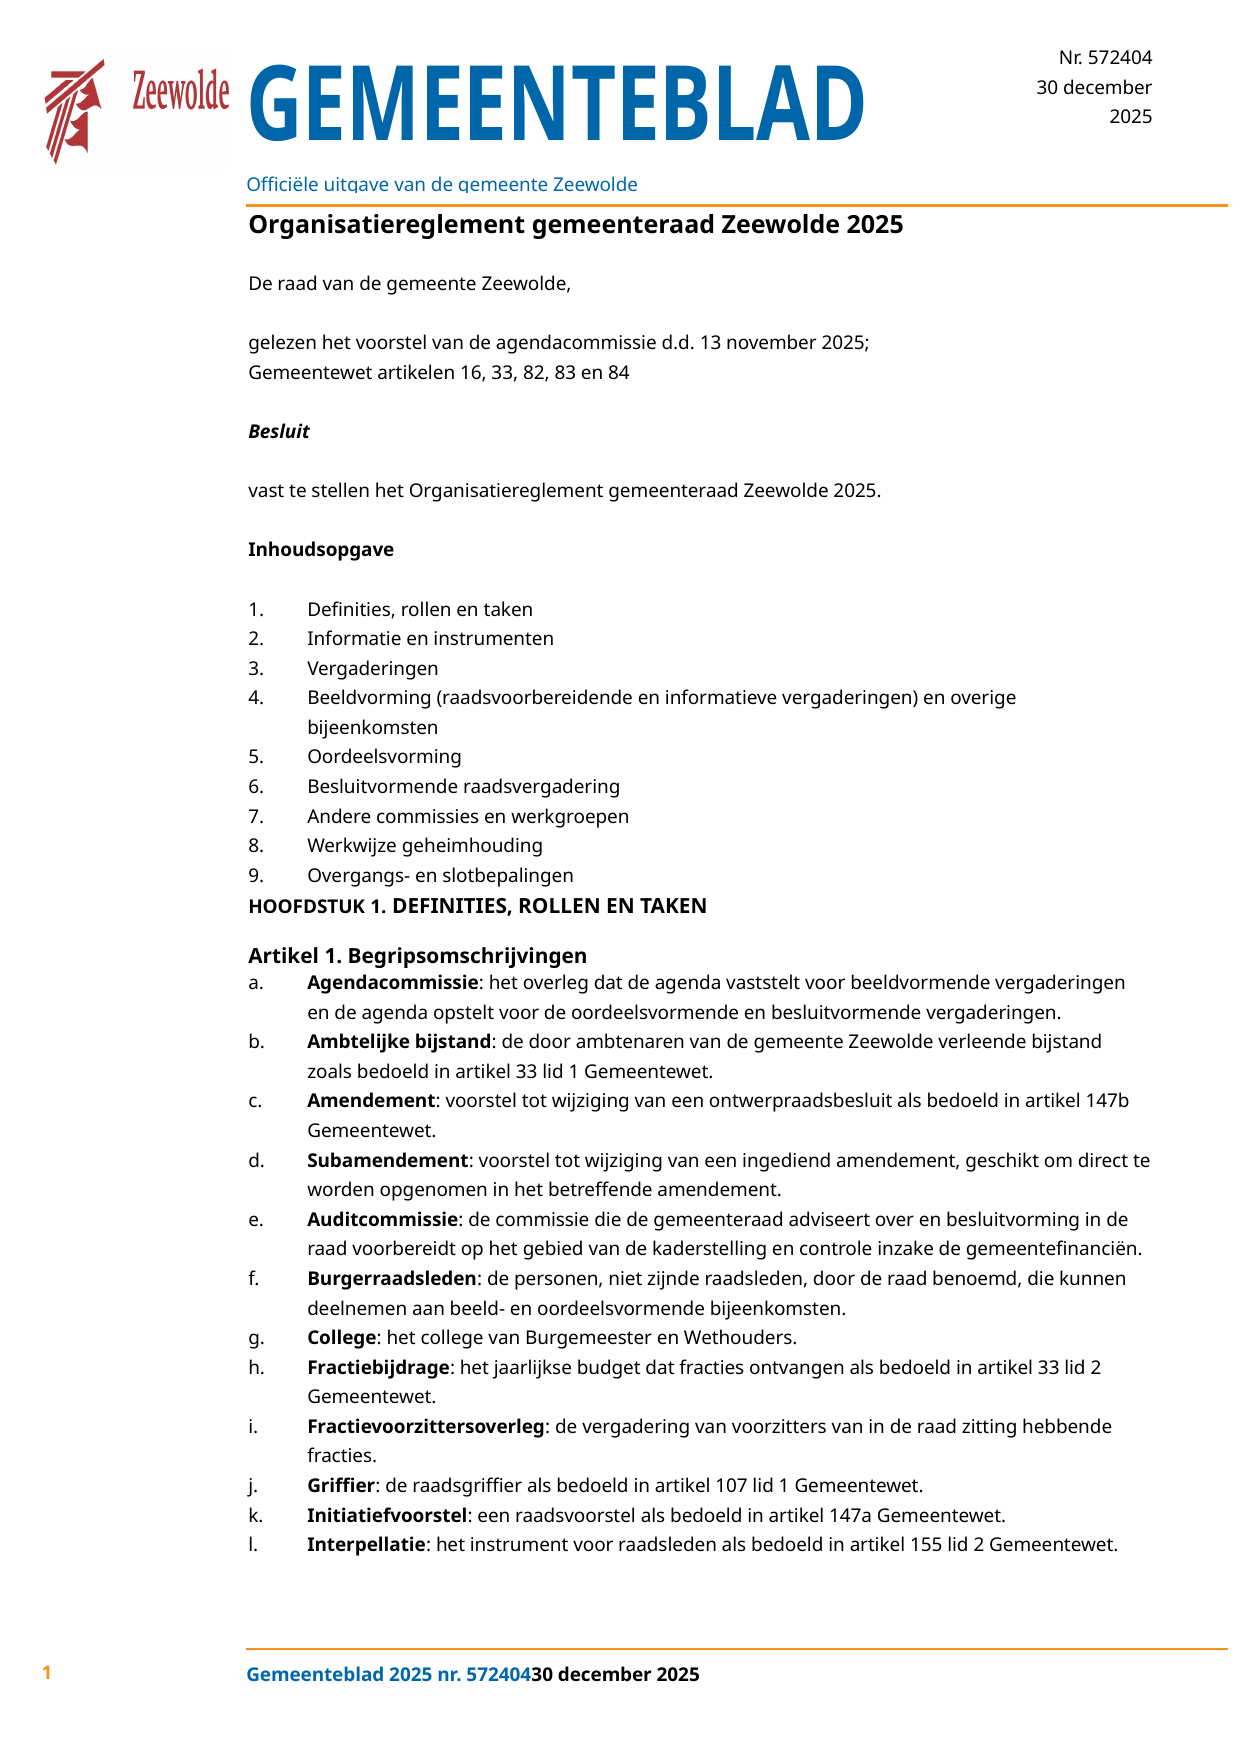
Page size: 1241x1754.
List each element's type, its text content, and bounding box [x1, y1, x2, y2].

list Informatie en instrumenten [248, 625, 1152, 651]
list Interpellatie: het instrument voor raadsleden als bedoeld in artikel 155 lid 2 Gemeentewet. [248, 1531, 1152, 1557]
text vast te stellen het Organisatiereglement gemeenteraad Zeewolde 2025. [248, 477, 1152, 503]
list Andere commissies en werkgroepen [248, 803, 1152, 828]
text HOOFDSTUK 1. DEFINITIES, ROLLEN EN TAKEN [248, 892, 1152, 920]
list Initiatiefvoorstel: een raadsvoorstel als bedoeld in artikel 147a Gemeentewet. [248, 1502, 1152, 1527]
list Agendacommissie: het overleg dat de agenda vaststelt voor beeldvormende vergaderingen en de agenda opstelt voor de oordeelsvormende en besluitvormende vergaderingen. [248, 969, 1152, 1024]
list Ambtelijke bijstand: de door ambtenaren van de gemeente Zeewolde verleende bijstand zoals bedoeld in artikel 33 lid 1 Gemeentewet. [248, 1028, 1152, 1084]
list Definities, rollen en taken [248, 596, 1152, 621]
text Gemeentewet artikelen 16, 33, 82, 83 en 84 [248, 359, 1152, 385]
list Werkwijze geheimhouding [248, 832, 1152, 858]
list Beeldvorming (raadsvoorbereidende en informatieve vergaderingen) en overige bijeenkomsten [248, 684, 1152, 740]
list College: het college van Burgemeester en Wethouders. [248, 1324, 1152, 1350]
list Burgerraadsleden: de personen, niet zijnde raadsleden, door de raad benoemd, die kunnen deelnemen aan beeld- en oordeelsvormende bijeenkomsten. [248, 1265, 1152, 1320]
text De raad van de gemeente Zeewolde, [248, 270, 1152, 296]
text gelezen het voorstel van de agendacommissie d.d. 13 november 2025; [248, 329, 1152, 355]
picture [41, 47, 231, 172]
list Oordeelsvorming [248, 744, 1152, 769]
list Auditcommissie: de commissie die de gemeenteraad adviseert over en besluitvorming in de raad voorbereidt op het gebied van de kaderstelling en controle inzake de gemeentefinanciën. [248, 1206, 1152, 1261]
text Artikel 1. Begripsomschrijvingen [248, 941, 1152, 969]
list Vergaderingen [248, 655, 1152, 681]
text Inhoudsopgave [248, 537, 1152, 562]
list Besluitvormende raadsvergadering [248, 773, 1152, 799]
text Besluit [248, 418, 1152, 444]
list Amendement: voorstel tot wijziging van een ontwerpraadsbesluit als bedoeld in artikel 147b Gemeentewet. [248, 1088, 1152, 1143]
text Organisatiereglement gemeenteraad Zeewolde 2025 [248, 207, 1152, 241]
list Griffier: de raadsgriffier als bedoeld in artikel 107 lid 1 Gemeentewet. [248, 1472, 1152, 1498]
list Fractievoorzittersoverleg: de vergadering van voorzitters van in de raad zitting hebbende fracties. [248, 1413, 1152, 1468]
list Overgangs- en slotbepalingen [248, 862, 1152, 888]
list Fractiebijdrage: het jaarlijkse budget dat fracties ontvangen als bedoeld in artikel 33 lid 2 Gemeentewet. [248, 1354, 1152, 1409]
list Subamendement: voorstel tot wijziging van een ingediend amendement, geschikt om direct te worden opgenomen in het betreffende amendement. [248, 1147, 1152, 1202]
